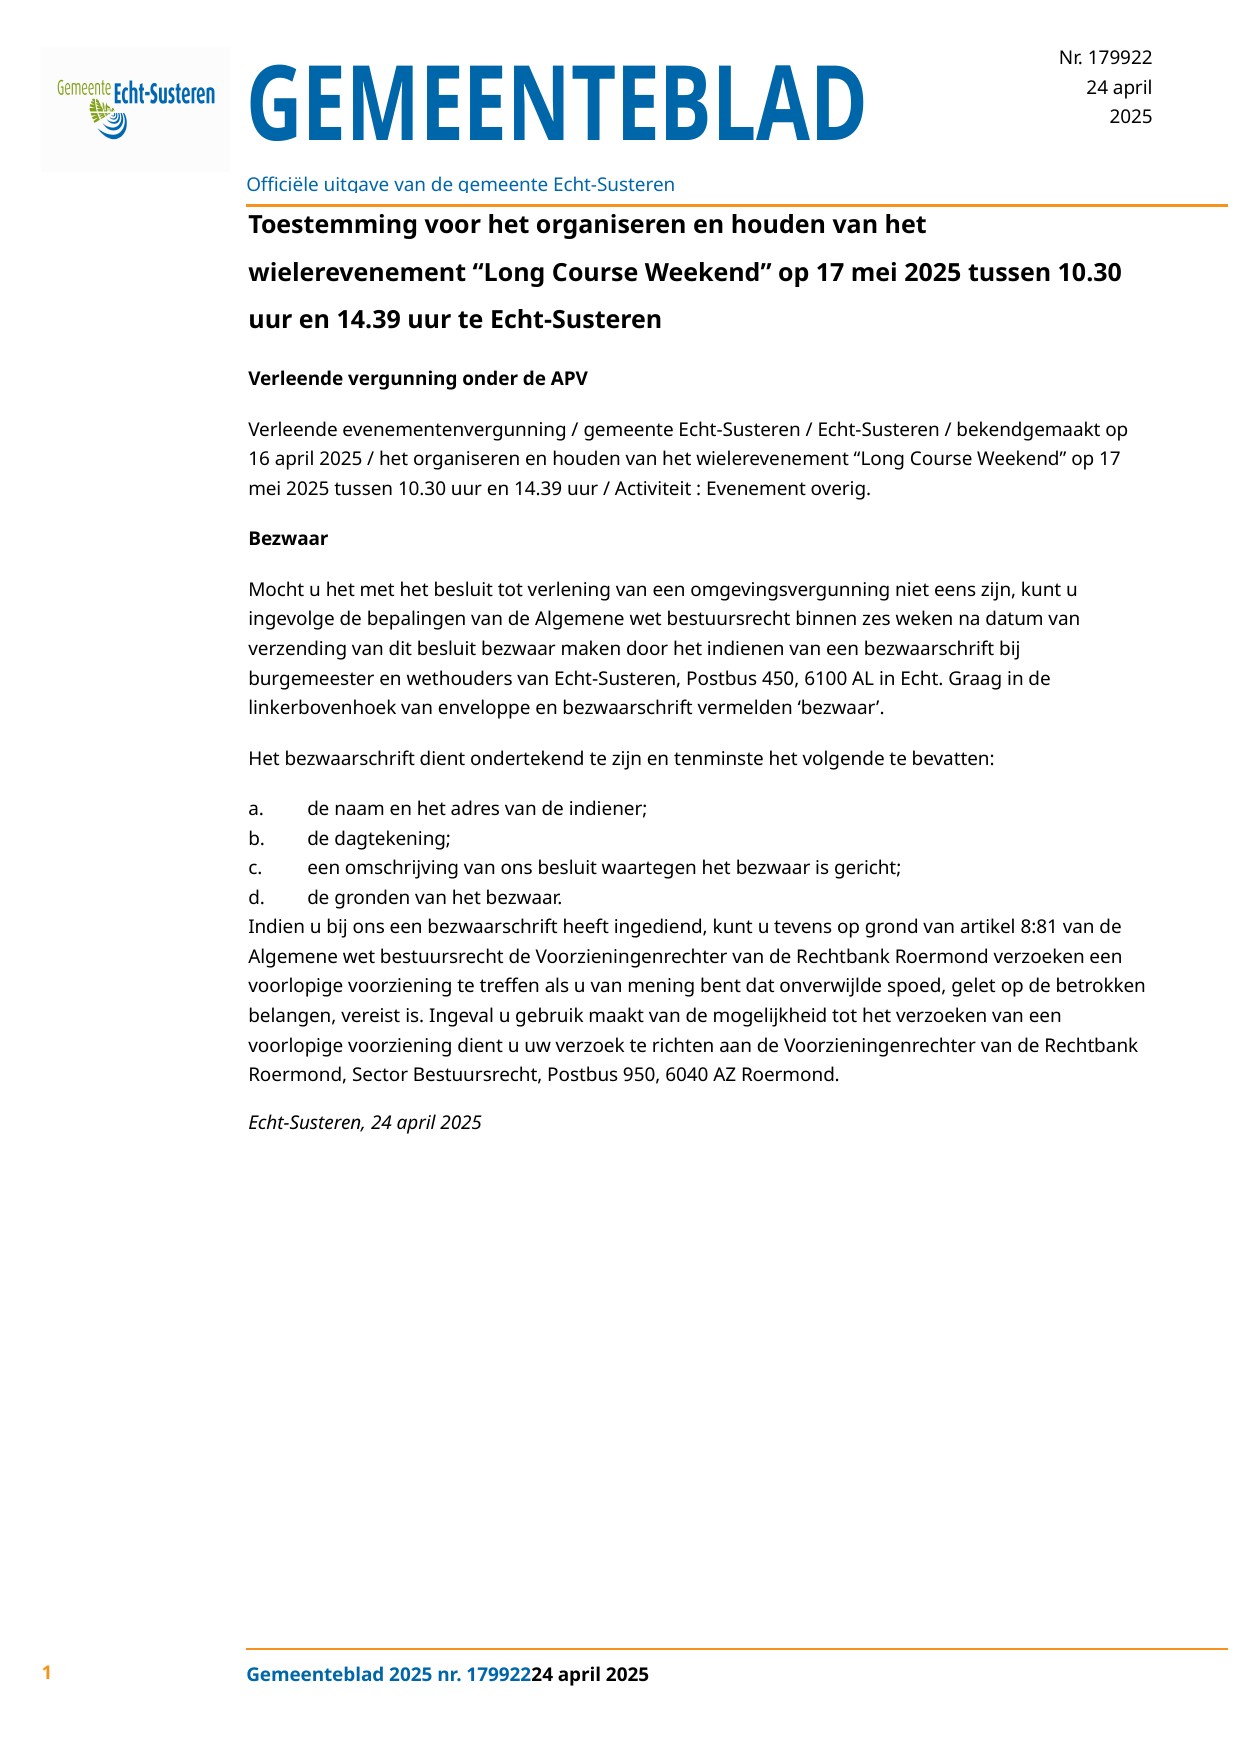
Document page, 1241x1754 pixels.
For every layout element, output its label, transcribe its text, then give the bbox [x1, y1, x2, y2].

list de gronden van het bezwaar. [248, 884, 1152, 909]
text Verleende vergunning onder de APV [248, 366, 1152, 391]
text Bezwaar [248, 526, 1152, 551]
list de dagtekening; [248, 825, 1152, 850]
list een omschrijving van ons besluit waartegen het bezwaar is gericht; [248, 854, 1152, 880]
picture [41, 47, 231, 172]
text Mocht u het met het besluit tot verlening van een omgevingsvergunning niet eens zijn, kunt u ingevolge de bepalingen van de Algemene wet bestuursrecht binnen zes weken na datum van verzending van dit besluit bezwaar maken door het indienen van een bezwaarschrift bij burgemeester en wethouders van Echt-Susteren, Postbus 450, 6100 AL in Echt. Graag in de linkerbovenhoek van enveloppe en bezwaarschrift vermelden ‘bezwaar’. [248, 576, 1152, 720]
text Verleende evenementenvergunning / gemeente Echt-Susteren / Echt-Susteren / bekendgemaakt op 16 april 2025 / het organiseren en houden van het wielerevenement “Long Course Weekend” op 17 mei 2025 tussen 10.30 uur en 14.39 uur / Activiteit : Evenement overig. [248, 416, 1152, 501]
text Het bezwaarschrift dient ondertekend te zijn en tenminste het volgende te bevatten: [248, 745, 1152, 770]
text Indien u bij ons een bezwaarschrift heeft ingediend, kunt u tevens op grond van artikel 8:81 van de Algemene wet bestuursrecht de Voorzieningenrechter van de Rechtbank Roermond verzoeken een voorlopige voorziening te treffen als u van mening bent dat onverwijlde spoed, gelet op de betrokken belangen, vereist is. Ingeval u gebruik maakt van de mogelijkheid tot het verzoeken van een voorlopige voorziening dient u uw verzoek te richten aan de Voorzieningenrechter van de Rechtbank Roermond, Sector Bestuursrecht, Postbus 950, 6040 AZ Roermond. [248, 913, 1152, 1087]
list de naam en het adres van de indiener; [248, 795, 1152, 821]
text Echt-Susteren, 24 april 2025 [248, 1109, 1152, 1135]
text Toestemming voor het organiseren en houden van het wielerevenement “Long Course Weekend” op 17 mei 2025 tussen 10.30 uur en 14.39 uur te Echt-Susteren [248, 207, 1152, 336]
